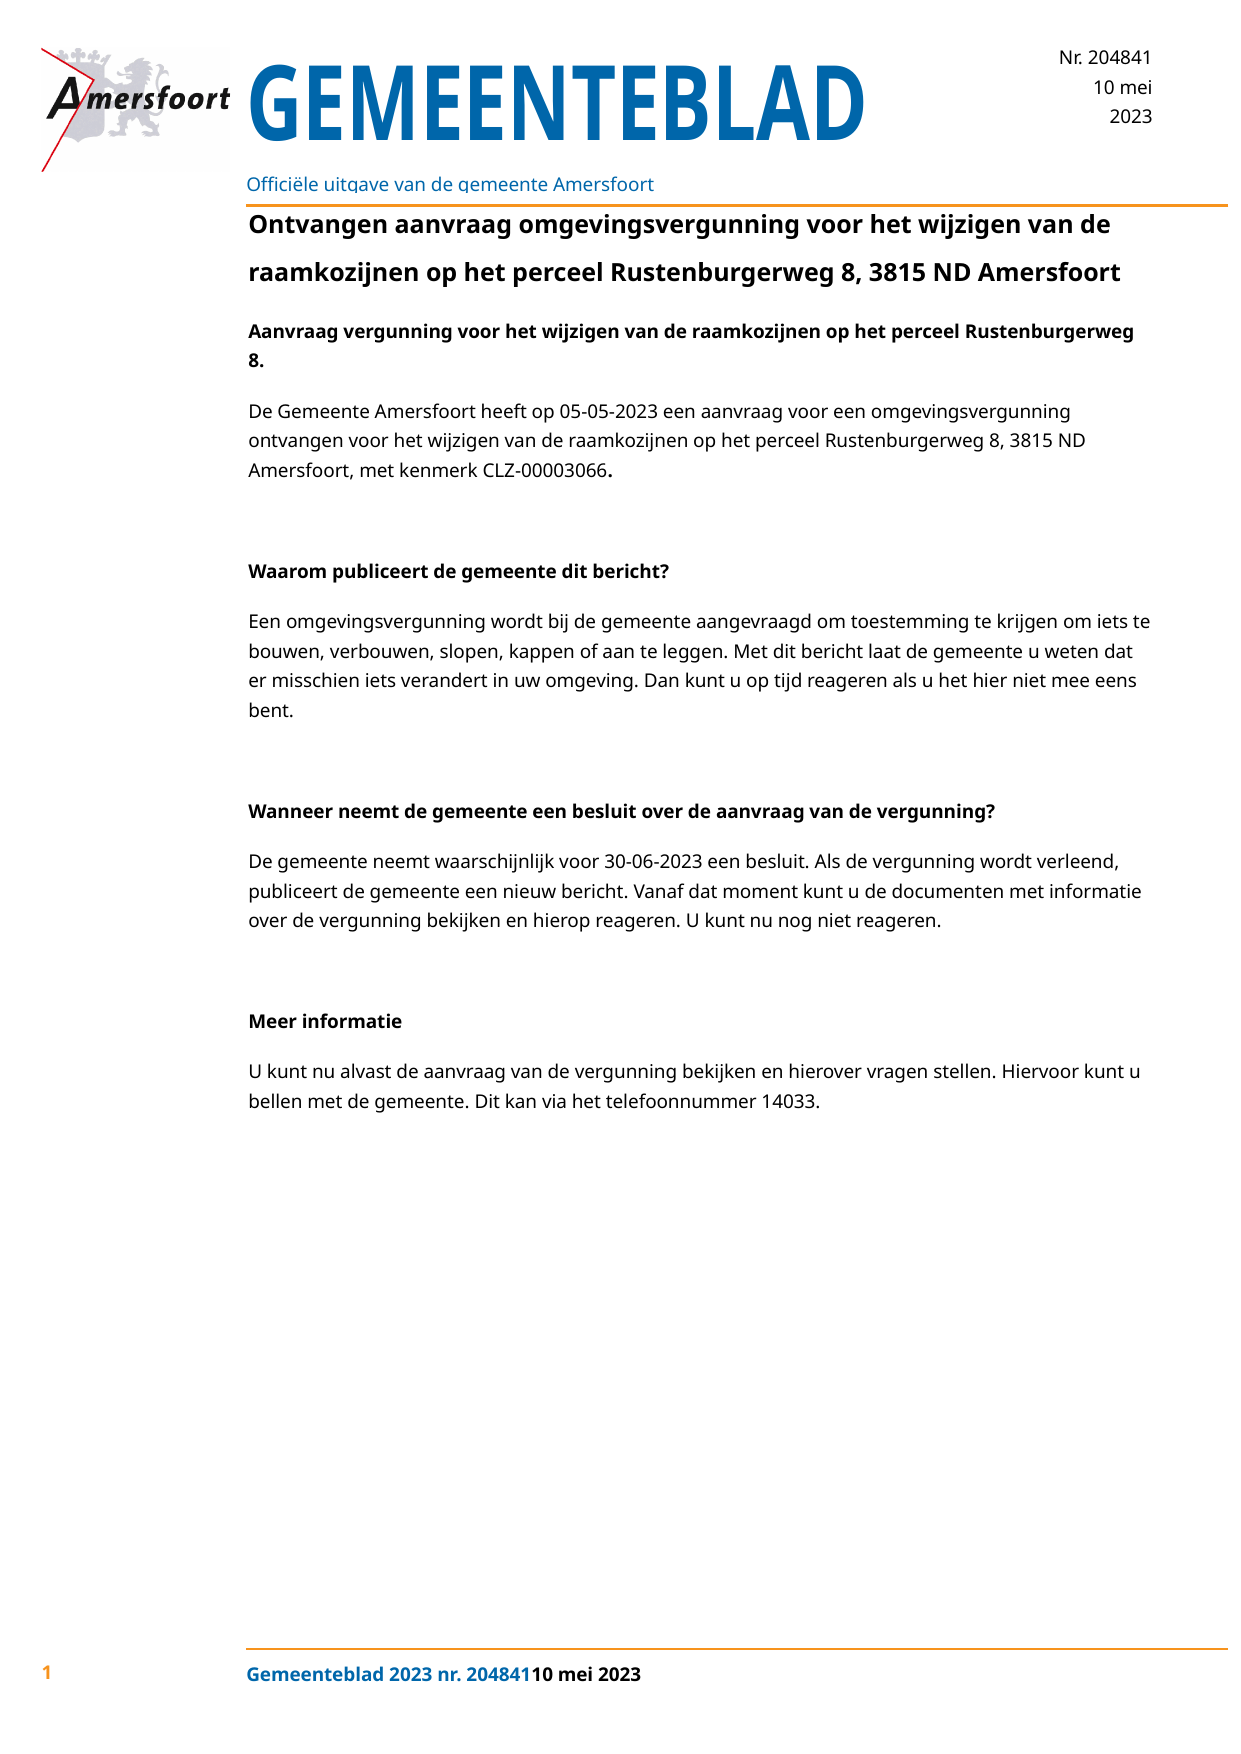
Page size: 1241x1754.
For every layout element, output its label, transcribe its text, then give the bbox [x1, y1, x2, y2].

text Een omgevingsvergunning wordt bij de gemeente aangevraagd om toestemming te krijgen om iets te bouwen, verbouwen, slopen, kappen of aan te leggen. Met dit bericht laat de gemeente u weten dat er misschien iets verandert in uw omgeving. Dan kunt u op tijd reageren als u het hier niet mee eens bent. [248, 608, 1152, 723]
text Waarom publiceert de gemeente dit bericht? [248, 558, 1152, 584]
text Wanneer neemt de gemeente een besluit over de aanvraag van de vergunning? [248, 798, 1152, 824]
picture [41, 47, 231, 172]
text Ontvangen aanvraag omgevingsvergunning voor het wijzigen van de raamkozijnen op het perceel Rustenburgerweg 8, 3815 ND Amersfoort [248, 207, 1152, 288]
text Meer informatie [248, 1008, 1152, 1034]
text De gemeente neemt waarschijnlijk voor 30-06-2023 een besluit. Als de vergunning wordt verleend, publiceert de gemeente een nieuw bericht. Vanaf dat moment kunt u de documenten met informatie over de vergunning bekijken en hierop reageren. U kunt nu nog niet reageren. [248, 848, 1152, 933]
text U kunt nu alvast de aanvraag van de vergunning bekijken en hierover vragen stellen. Hiervoor kunt u bellen met de gemeente. Dit kan via het telefoonnummer 14033. [248, 1059, 1152, 1114]
text De Gemeente Amersfoort heeft op 05-05-2023 een aanvraag voor een omgevingsvergunning ontvangen voor het wijzigen van de raamkozijnen op het perceel Rustenburgerweg 8, 3815 ND Amersfoort, met kenmerk CLZ-00003066. [248, 398, 1152, 483]
text Aanvraag vergunning voor het wijzigen van de raamkozijnen op het perceel Rustenburgerweg 8. [248, 318, 1152, 373]
